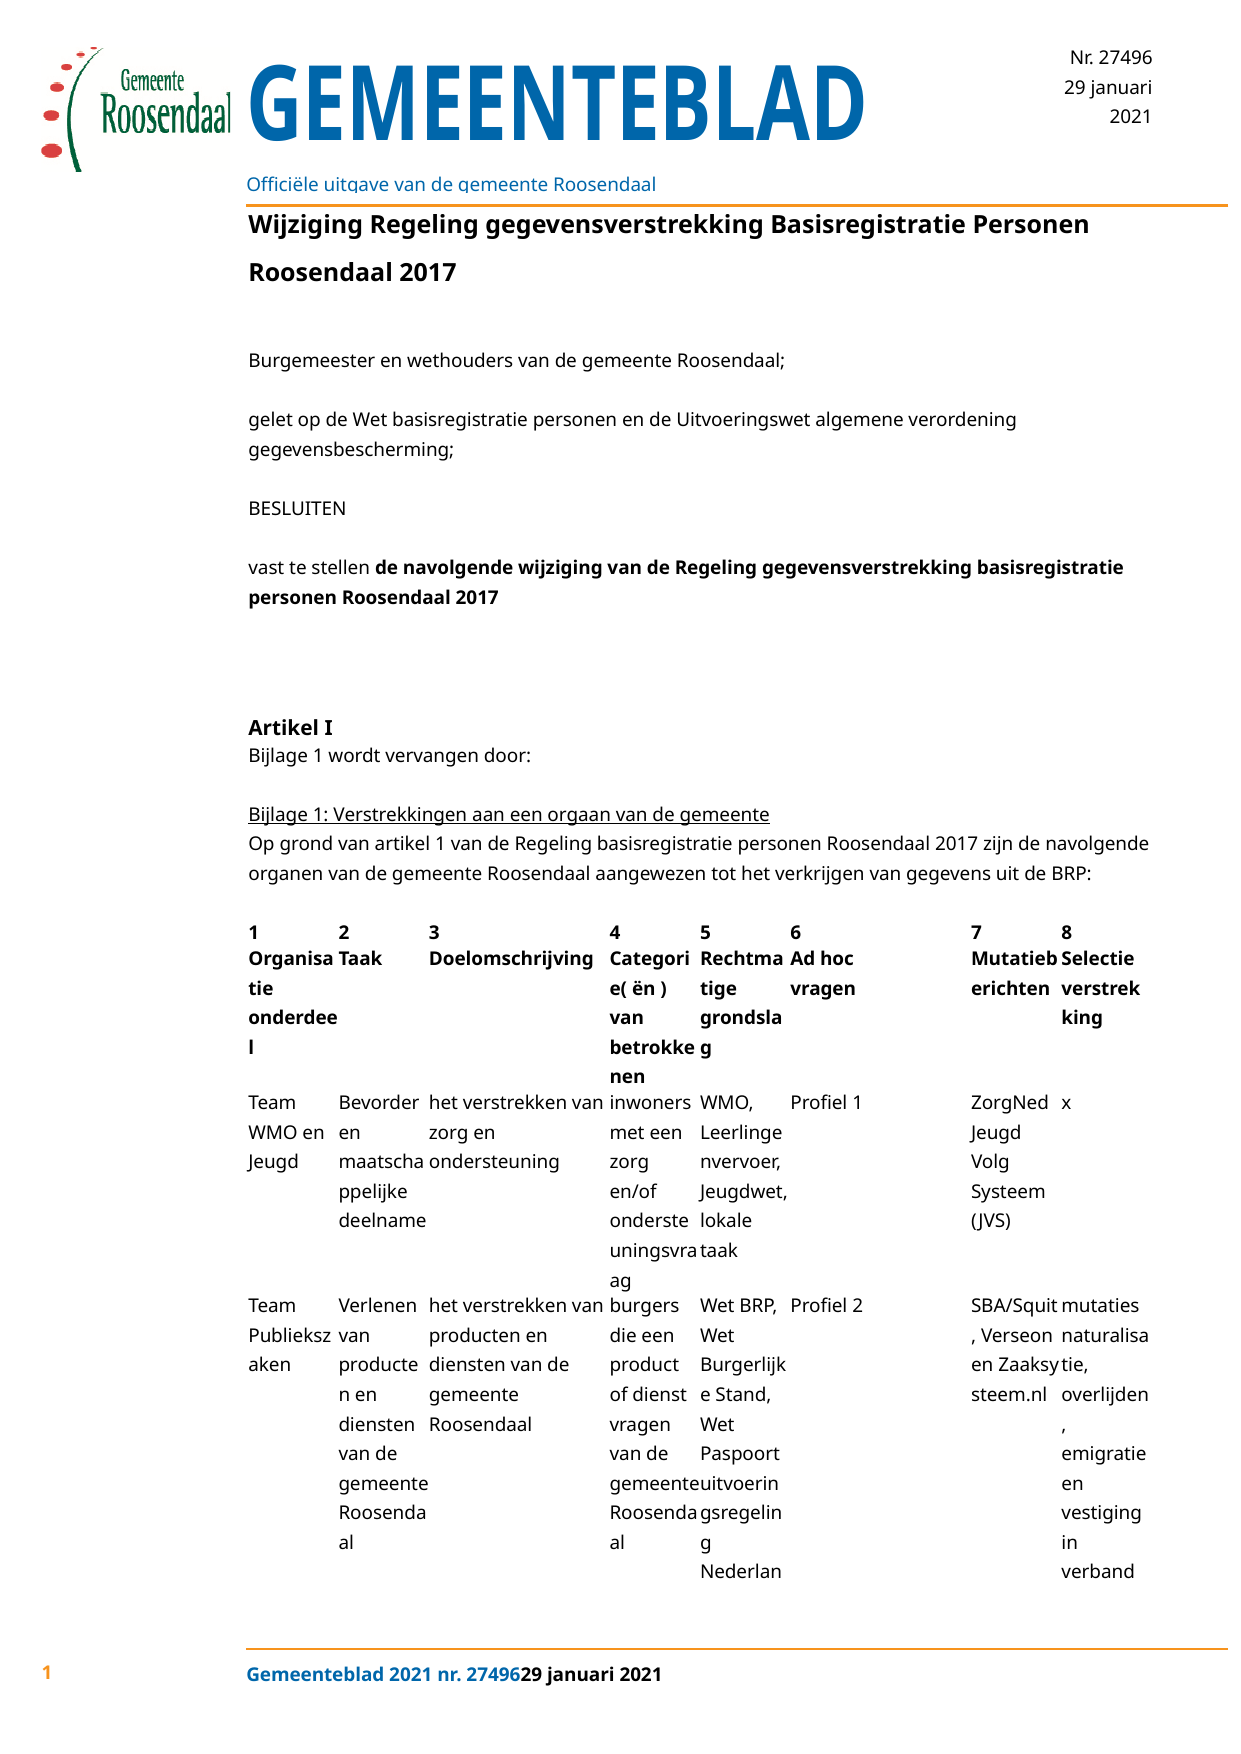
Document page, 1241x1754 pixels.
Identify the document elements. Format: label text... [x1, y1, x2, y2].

table_header 7 [971, 920, 1061, 945]
table_cell Team Publiekszaken [248, 1293, 338, 1584]
table_cell SBA/Squit , Verseon en Zaaksysteem.nl [971, 1293, 1061, 1584]
text Burgemeester en wethouders van de gemeente Roosendaal; [248, 347, 1152, 373]
text BESLUITEN [248, 495, 1152, 521]
table_cell Profiel 2 [790, 1293, 971, 1584]
table_cell Verlenen van producten en diensten van de gemeente Roosendaal [338, 1293, 429, 1584]
table_cell Doelomschrijving [429, 945, 609, 1089]
table_header 8 [1061, 920, 1152, 945]
table_cell ZorgNed Jeugd Volg Systeem (JVS) [971, 1089, 1061, 1292]
table_cell Team WMO en Jeugd [248, 1089, 338, 1292]
table_cell Wet BRP, Wet Burgerlijke Stand, Wet Paspoortuitvoeringsregeling Nederlan [700, 1293, 790, 1584]
table_cell Selectie verstrekking [1061, 945, 1152, 1089]
table_header 6 [790, 920, 971, 945]
picture [41, 47, 231, 172]
table_header 3 [429, 920, 609, 945]
table_cell inwoners met een zorg en/of ondersteuningsvraag [609, 1089, 700, 1292]
text gelet op de Wet basisregistratie personen en de Uitvoeringswet algemene verordening gegevensbescherming; [248, 407, 1152, 462]
text Wijziging Regeling gegevensverstrekking Basisregistratie Personen Roosendaal 2017 [248, 207, 1152, 288]
table_cell WMO, Leerlingenvervoer, Jeugdwet, lokale taak [700, 1089, 790, 1292]
table_cell het verstrekken van zorg en ondersteuning [429, 1089, 609, 1292]
table_cell Taak [338, 945, 429, 1089]
text Bijlage 1 wordt vervangen door: [248, 742, 1152, 768]
table_header 1 [248, 920, 338, 945]
table_header 5 [700, 920, 790, 945]
table_cell Organisatie onderdeel [248, 945, 338, 1089]
table_cell Bevorderen maatschappelijke deelname [338, 1089, 429, 1292]
table_cell Profiel 1 [790, 1089, 971, 1292]
table_cell x [1061, 1089, 1152, 1292]
table_cell Ad hoc vragen [790, 945, 971, 1089]
table_cell burgers die een product of dienst vragen van de gemeente Roosendaal [609, 1293, 700, 1584]
table_cell Mutatieberichten [971, 945, 1061, 1089]
text Bijlage 1: Verstrekkingen aan een orgaan van de gemeente [248, 801, 1152, 827]
table_header 2 [338, 920, 429, 945]
table_cell het verstrekken van producten en diensten van de gemeente Roosendaal [429, 1293, 609, 1584]
text Artikel I [248, 713, 1152, 742]
table_header 4 [609, 920, 700, 945]
text vast te stellen de navolgende wijziging van de Regeling gegevensverstrekking basisregistratie personen Roosendaal 2017 [248, 554, 1152, 610]
table_cell Categorie( ën ) van betrokkenen [609, 945, 700, 1089]
table_cell Rechtmatige grondslag [700, 945, 790, 1089]
table_cell mutaties naturalisatie, overlijden, emigratie en vestiging in verband [1061, 1293, 1152, 1584]
text Op grond van artikel 1 van de Regeling basisregistratie personen Roosendaal 2017 zijn de navolgende organen van de gemeente Roosendaal aangewezen tot het verkrijgen van gegevens uit de BRP: [248, 831, 1152, 886]
